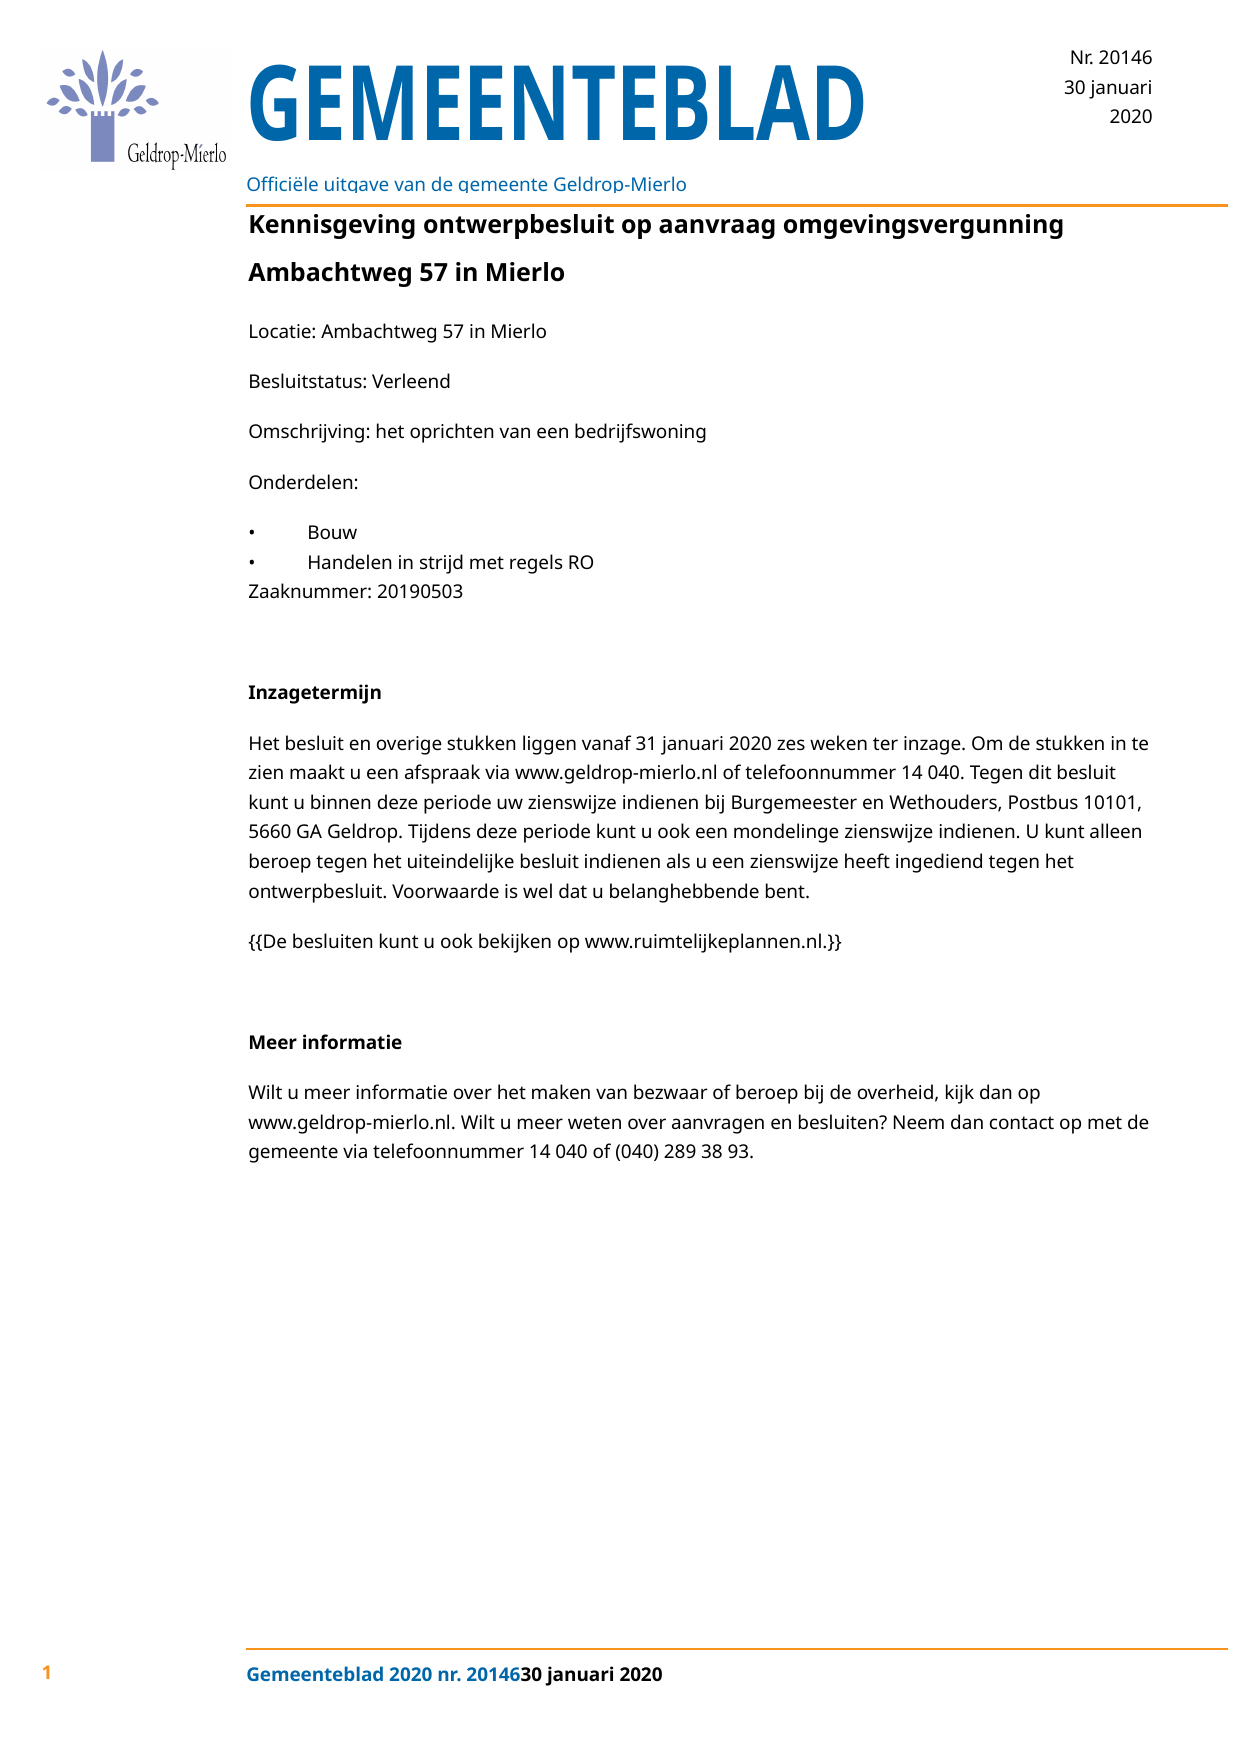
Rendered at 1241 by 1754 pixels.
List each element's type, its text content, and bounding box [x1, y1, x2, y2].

picture [41, 47, 231, 172]
text Kennisgeving ontwerpbesluit op aanvraag omgevingsvergunning Ambachtweg 57 in Mierlo [248, 207, 1152, 288]
text Onderdelen: [248, 469, 1152, 495]
text {{De besluiten kunt u ook bekijken op www.ruimtelijkeplannen.nl.}} [248, 928, 1152, 954]
text Zaaknummer: 20190503 [248, 579, 1152, 604]
list Handelen in strijd met regels RO [248, 549, 1152, 575]
text Het besluit en overige stukken liggen vanaf 31 januari 2020 zes weken ter inzage. Om de stukken in te zien maakt u een afspraak via www.geldrop-mierlo.nl of telefoonnummer 14 040. Tegen dit besluit kunt u binnen deze periode uw zienswijze indienen bij Burgemeester en Wethouders, Postbus 10101, 5660 GA Geldrop. Tijdens deze periode kunt u ook een mondelinge zienswijze indienen. U kunt alleen beroep tegen het uiteindelijke besluit indienen als u een zienswijze heeft ingediend tegen het ontwerpbesluit. Voorwaarde is wel dat u belanghebbende bent. [248, 730, 1152, 904]
text Omschrijving: het oprichten van een bedrijfswoning [248, 419, 1152, 444]
text Locatie: Ambachtweg 57 in Mierlo [248, 318, 1152, 344]
text Inzagetermijn [248, 679, 1152, 705]
text Besluitstatus: Verleend [248, 368, 1152, 394]
text Meer informatie [248, 1029, 1152, 1055]
text Wilt u meer informatie over het maken van bezwaar of beroep bij de overheid, kijk dan op www.geldrop-mierlo.nl. Wilt u meer weten over aanvragen en besluiten? Neem dan contact op met de gemeente via telefoonnummer 14 040 of (040) 289 38 93. [248, 1079, 1152, 1164]
list Bouw [248, 519, 1152, 545]
